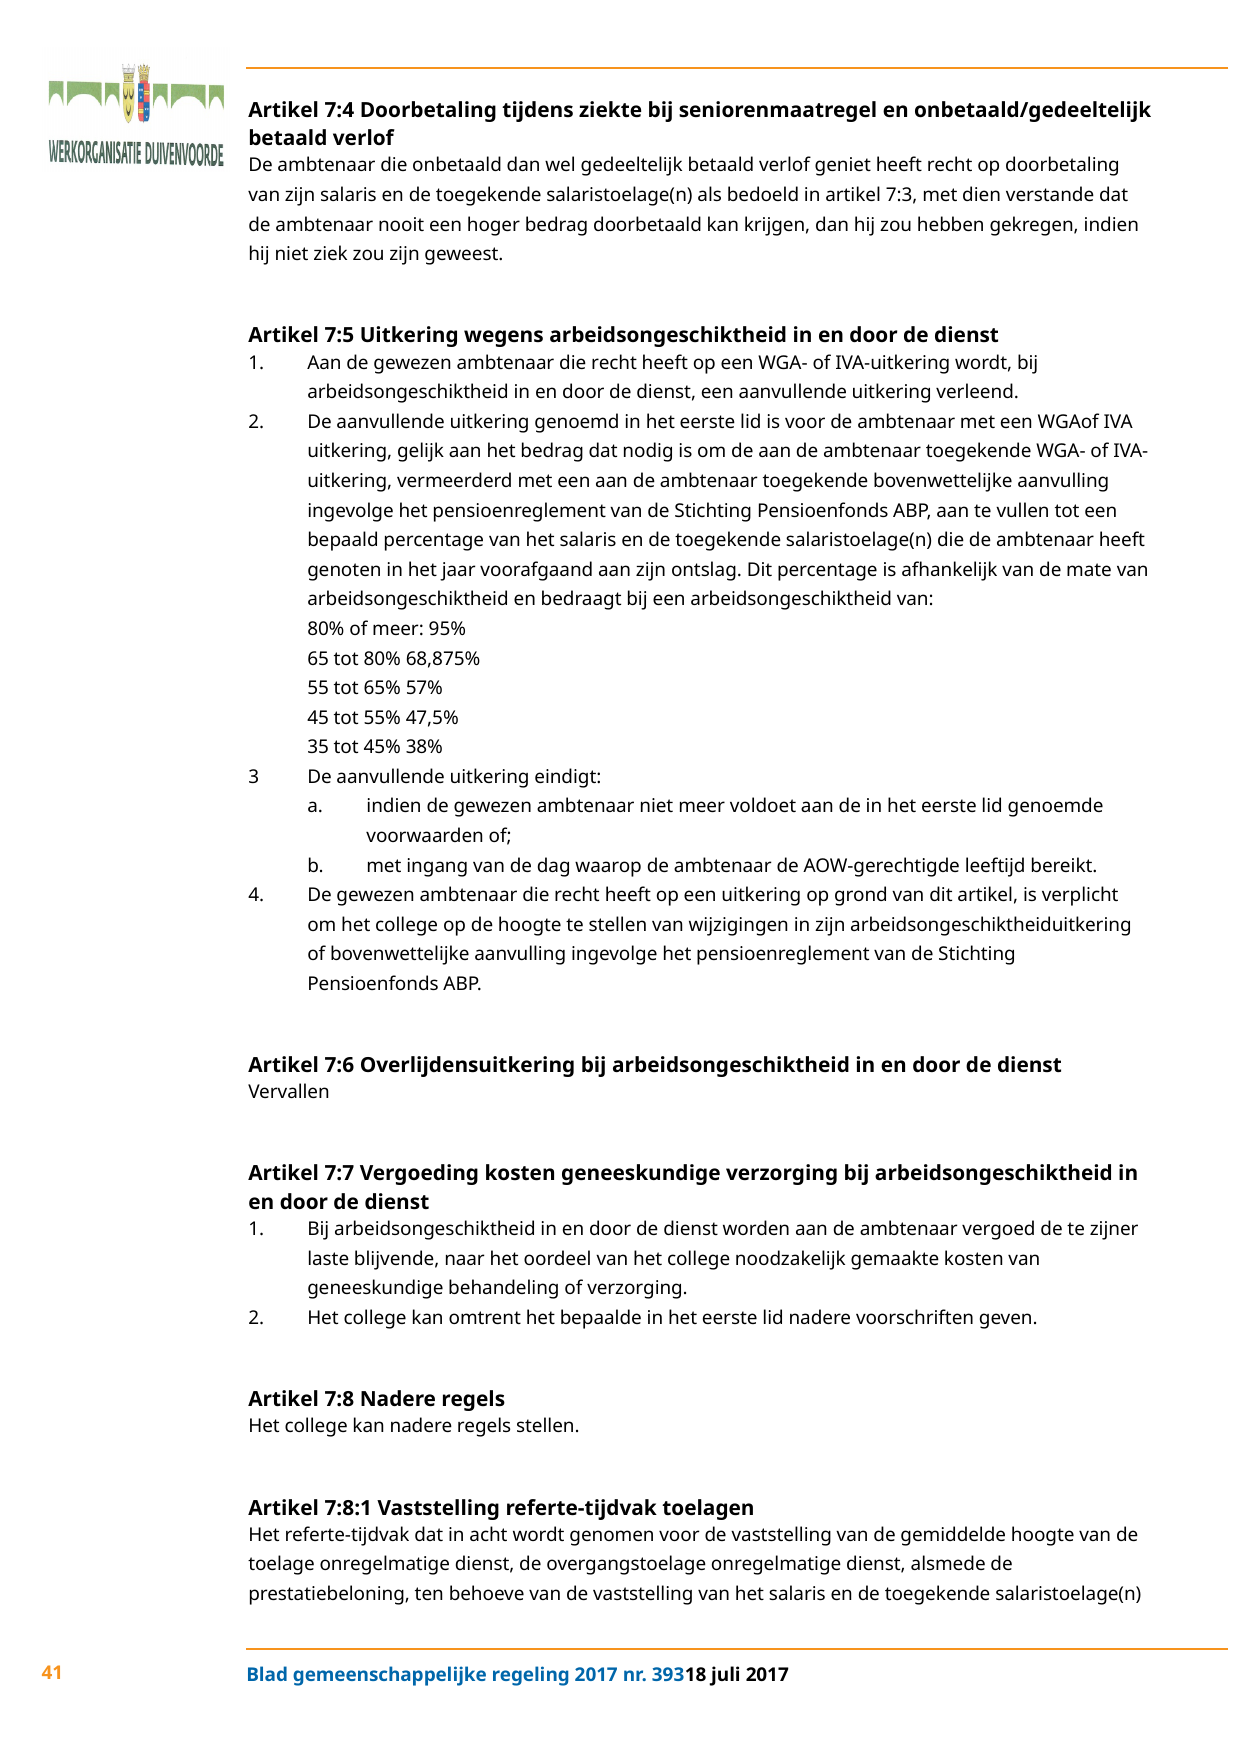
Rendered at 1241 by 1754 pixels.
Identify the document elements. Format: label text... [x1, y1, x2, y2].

text Artikel 7:7 Vergoeding kosten geneeskundige verzorging bij arbeidsongeschiktheid in en door de dienst [248, 1158, 1152, 1215]
list met ingang van de dag waarop de ambtenaar de AOW-gerechtigde leeftijd bereikt. [307, 852, 1152, 877]
text Het college kan nadere regels stellen. [248, 1413, 1152, 1438]
list 45 tot 55% 47,5% [248, 704, 1152, 729]
text De ambtenaar die onbetaald dan wel gedeeltelijk betaald verlof geniet heeft recht op doorbetaling van zijn salaris en de toegekende salaristoelage(n) als bedoeld in artikel 7:3, met dien verstande dat de ambtenaar nooit een hoger bedrag doorbetaald kan krijgen, dan hij zou hebben gekregen, indien hij niet ziek zou zijn geweest. [248, 152, 1152, 266]
list indien de gewezen ambtenaar niet meer voldoet aan de in het eerste lid genoemde voorwaarden of; [307, 793, 1152, 848]
text Vervallen [248, 1078, 1152, 1104]
text Artikel 7:6 Overlijdensuitkering bij arbeidsongeschiktheid in en door de dienst [248, 1050, 1152, 1078]
list Aan de gewezen ambtenaar die recht heeft op een WGA- of IVA-uitkering wordt, bij arbeidsongeschiktheid in en door de dienst, een aanvullende uitkering verleend. [248, 349, 1152, 404]
text Het referte-tijdvak dat in acht wordt genomen voor de vaststelling van de gemiddelde hoogte van de toelage onregelmatige dienst, de overgangstoelage onregelmatige dienst, alsmede de prestatiebeloning, ten behoeve van de vaststelling van het salaris en de toegekende salaristoelage(n) [248, 1521, 1152, 1606]
list Bij arbeidsongeschiktheid in en door de dienst worden aan de ambtenaar vergoed de te zijner laste blijvende, naar het oordeel van het college noodzakelijk gemaakte kosten van geneeskundige behandeling of verzorging. [248, 1215, 1152, 1300]
list 65 tot 80% 68,875% [248, 645, 1152, 670]
list De aanvullende uitkering eindigt: [248, 763, 1152, 789]
list Het college kan omtrent het bepaalde in het eerste lid nadere voorschriften geven. [248, 1304, 1152, 1330]
picture [41, 47, 231, 172]
text Artikel 7:8 Nadere regels [248, 1384, 1152, 1413]
list 55 tot 65% 57% [248, 674, 1152, 700]
text Artikel 7:5 Uitkering wegens arbeidsongeschiktheid in en door de dienst [248, 320, 1152, 349]
list De gewezen ambtenaar die recht heeft op een uitkering op grond van dit artikel, is verplicht om het college op de hoogte te stellen van wijzigingen in zijn arbeidsongeschiktheiduitkering of bovenwettelijke aanvulling ingevolge het pensioenreglement van de Stichting Pensioenfonds ABP. [248, 881, 1152, 996]
list 35 tot 45% 38% [248, 733, 1152, 759]
list 80% of meer: 95% [248, 615, 1152, 641]
list De aanvullende uitkering genoemd in het eerste lid is voor de ambtenaar met een WGAof IVA uitkering, gelijk aan het bedrag dat nodig is om de aan de ambtenaar toegekende WGA- of IVA-uitkering, vermeerderd met een aan de ambtenaar toegekende bovenwettelijke aanvulling ingevolge het pensioenreglement van de Stichting Pensioenfonds ABP, aan te vullen tot een bepaald percentage van het salaris en de toegekende salaristoelage(n) die de ambtenaar heeft genoten in het jaar voorafgaand aan zijn ontslag. Dit percentage is afhankelijk van de mate van arbeidsongeschiktheid en bedraagt bij een arbeidsongeschiktheid van: [248, 408, 1152, 611]
text Artikel 7:8:1 Vaststelling referte-tijdvak toelagen [248, 1493, 1152, 1521]
text Artikel 7:4 Doorbetaling tijdens ziekte bij seniorenmaatregel en onbetaald/gedeeltelijk betaald verlof [248, 95, 1152, 152]
